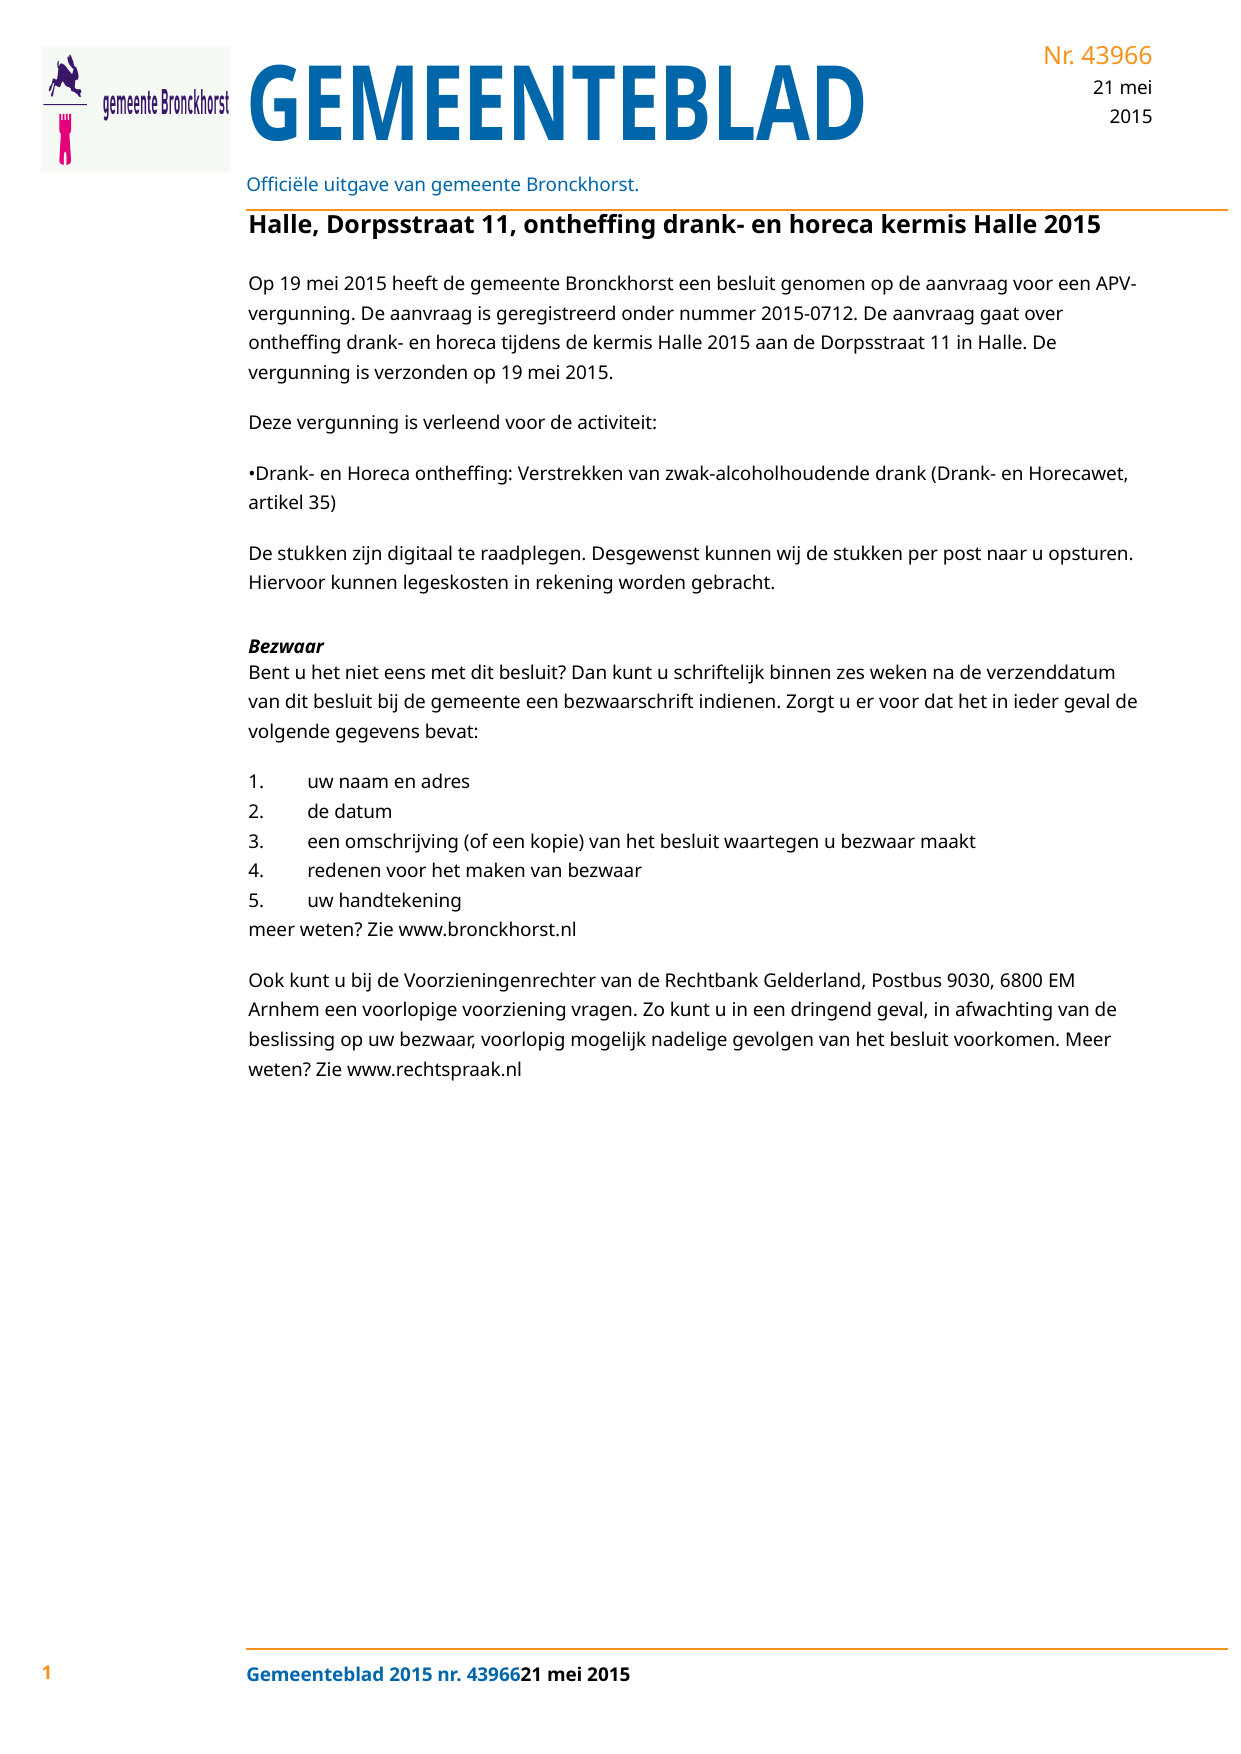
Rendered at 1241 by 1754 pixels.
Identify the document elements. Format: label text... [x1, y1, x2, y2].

text Halle, Dorpsstraat 11, ontheffing drank- en horeca kermis Halle 2015 [248, 211, 1152, 241]
text De stukken zijn digitaal te raadplegen. Desgewenst kunnen wij de stukken per post naar u opsturen. Hiervoor kunnen legeskosten in rekening worden gebracht. [248, 540, 1152, 595]
text Bezwaar [248, 633, 1152, 659]
list uw naam en adres [248, 769, 1152, 794]
list de datum [248, 798, 1152, 824]
text Deze vergunning is verleend voor de activiteit: [248, 409, 1152, 435]
text Op 19 mei 2015 heeft de gemeente Bronckhorst een besluit genomen op de aanvraag voor een APV-vergunning. De aanvraag is geregistreerd onder nummer 2015-0712. De aanvraag gaat over ontheffing drank- en horeca tijdens de kermis Halle 2015 aan de Dorpsstraat 11 in Halle. De vergunning is verzonden op 19 mei 2015. [248, 270, 1152, 385]
text Bent u het niet eens met dit besluit? Dan kunt u schriftelijk binnen zes weken na de verzenddatum van dit besluit bij de gemeente een bezwaarschrift indienen. Zorgt u er voor dat het in ieder geval de volgende gegevens bevat: [248, 659, 1152, 744]
list uw handtekening [248, 887, 1152, 913]
list redenen voor het maken van bezwaar [248, 857, 1152, 883]
text •Drank- en Horeca ontheffing: Verstrekken van zwak-alcoholhoudende drank (Drank- en Horecawet, artikel 35) [248, 460, 1152, 515]
text Ook kunt u bij de Voorzieningenrechter van de Rechtbank Gelderland, Postbus 9030, 6800 EM Arnhem een voorlopige voorziening vragen. Zo kunt u in een dringend geval, in afwachting van de beslissing op uw bezwaar, voorlopig mogelijk nadelige gevolgen van het besluit voorkomen. Meer weten? Zie www.rechtspraak.nl [248, 967, 1152, 1082]
picture [41, 47, 231, 172]
list een omschrijving (of een kopie) van het besluit waartegen u bezwaar maakt [248, 828, 1152, 854]
text meer weten? Zie www.bronckhorst.nl [248, 917, 1152, 942]
